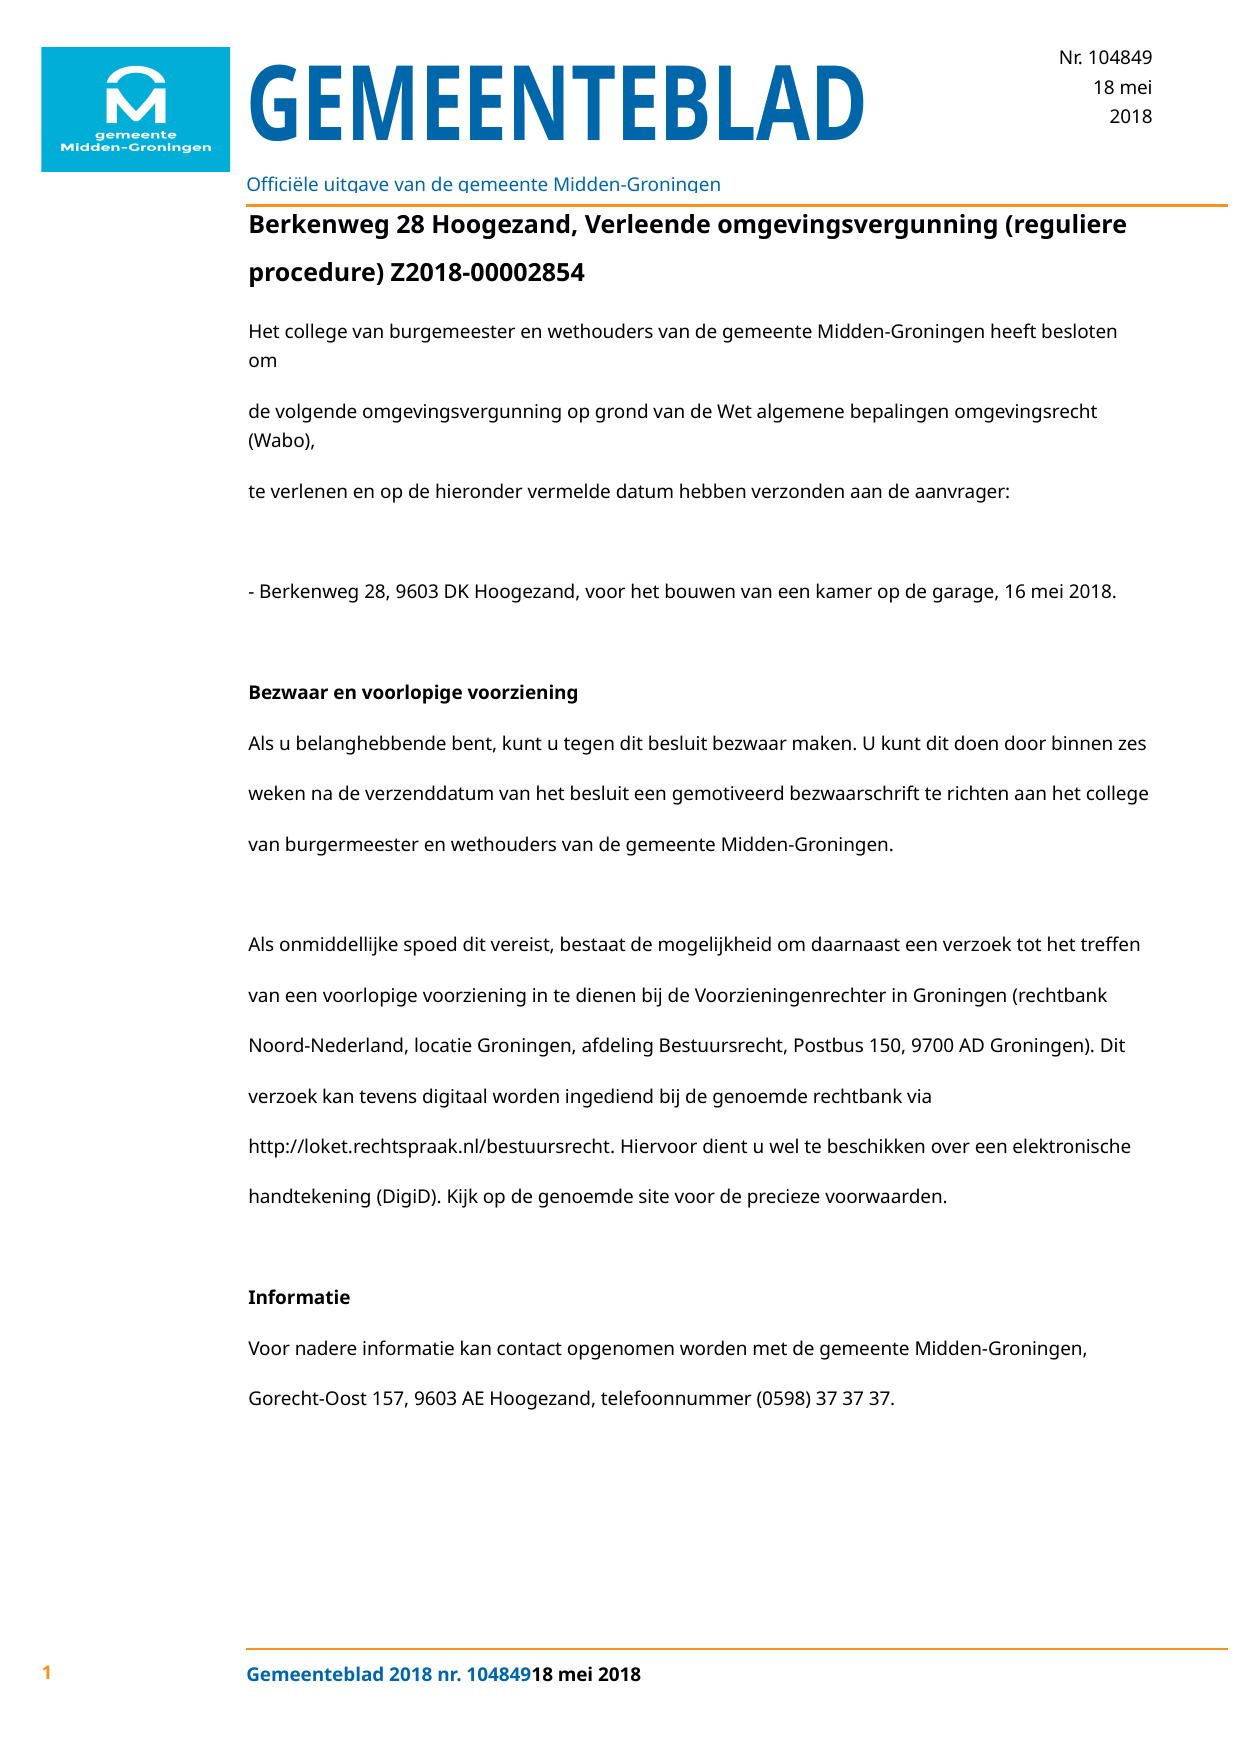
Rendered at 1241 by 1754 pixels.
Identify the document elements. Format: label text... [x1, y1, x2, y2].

text Als onmiddellijke spoed dit vereist, bestaat de mogelijkheid om daarnaast een verzoek tot het treffen [248, 932, 1152, 957]
text Bezwaar en voorlopige voorziening [248, 679, 1152, 705]
text te verlenen en op de hieronder vermelde datum hebben verzonden aan de aanvrager: [248, 478, 1152, 504]
text Gorecht-Oost 157, 9603 AE Hoogezand, telefoonnummer (0598) 37 37 37. [248, 1385, 1152, 1411]
text verzoek kan tevens digitaal worden ingediend bij de genoemde rechtbank via [248, 1083, 1152, 1109]
text Berkenweg 28 Hoogezand, Verleende omgevingsvergunning (reguliere procedure) Z2018-00002854 [248, 207, 1152, 288]
text Voor nadere informatie kan contact opgenomen worden met de gemeente Midden-Groningen, [248, 1335, 1152, 1361]
picture [184, 146, 190, 153]
text - Berkenweg 28, 9603 DK Hoogezand, voor het bouwen van een kamer op de garage, 16 mei 2018. [248, 579, 1152, 604]
text Informatie [248, 1284, 1152, 1310]
text Als u belanghebbende bent, kunt u tegen dit besluit bezwaar maken. U kunt dit doen door binnen zes [248, 730, 1152, 756]
text van een voorlopige voorziening in te dienen bij de Voorzieningenrechter in Groningen (rechtbank [248, 982, 1152, 1008]
text de volgende omgevingsvergunning op grond van de Wet algemene bepalingen omgevingsrecht (Wabo), [248, 398, 1152, 453]
text van burgermeester en wethouders van de gemeente Midden-Groningen. [248, 831, 1152, 857]
text weken na de verzenddatum van het besluit een gemotiveerd bezwaarschrift te richten aan het college [248, 780, 1152, 806]
text http://loket.rechtspraak.nl/bestuursrecht. Hiervoor dient u wel te beschikken over een elektronische [248, 1133, 1152, 1159]
text Het college van burgemeester en wethouders van de gemeente Midden-Groningen heeft besloten om [248, 318, 1152, 373]
picture [108, 66, 164, 82]
picture [107, 89, 165, 122]
text handtekening (DigiD). Kijk op de genoemde site voor de precieze voorwaarden. [248, 1184, 1152, 1209]
text Noord-Nederland, locatie Groningen, afdeling Bestuursrecht, Postbus 150, 9700 AD Groningen). Dit [248, 1032, 1152, 1058]
